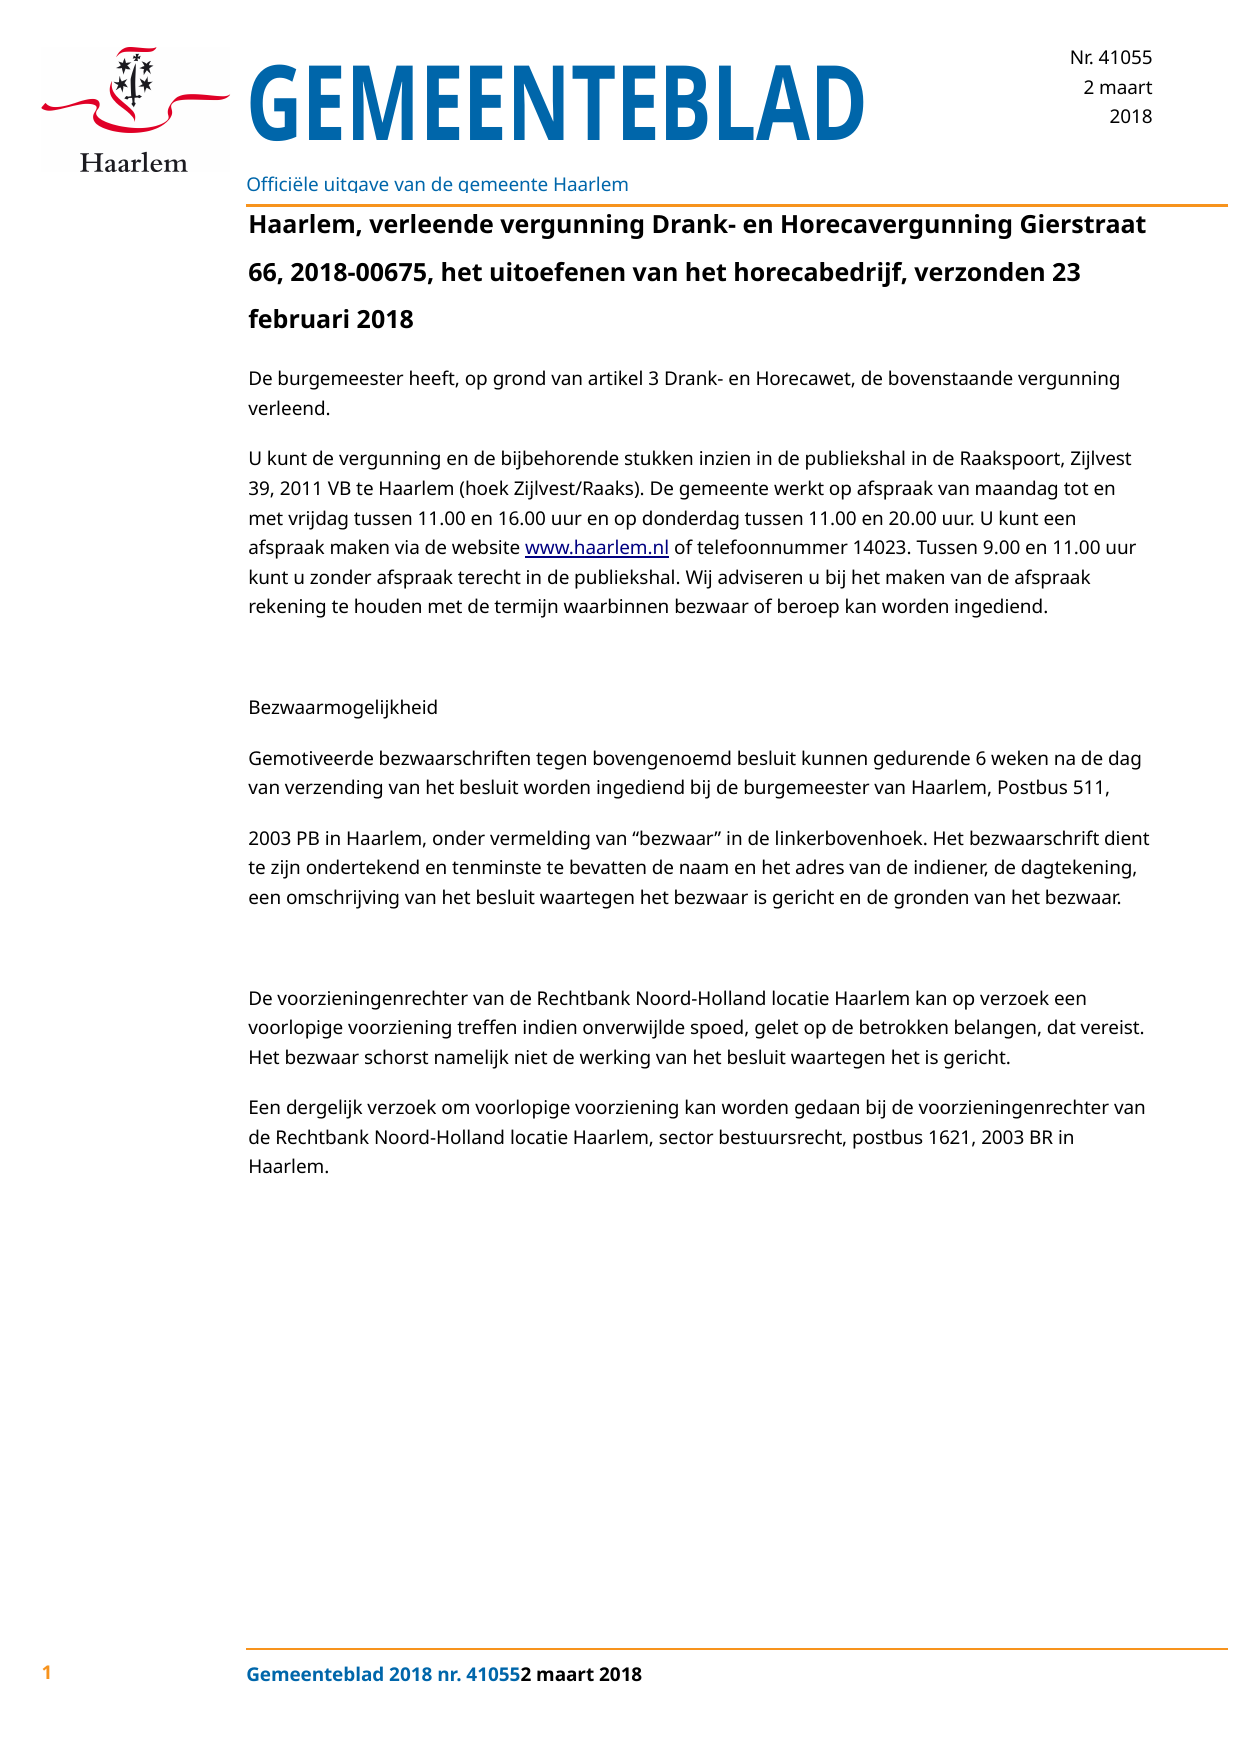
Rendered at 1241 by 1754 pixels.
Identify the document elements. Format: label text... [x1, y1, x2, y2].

text U kunt de vergunning en de bijbehorende stukken inzien in de publiekshal in de Raakspoort, Zijlvest 39, 2011 VB te Haarlem (hoek Zijlvest/Raaks). De gemeente werkt op afspraak van maandag tot en met vrijdag tussen 11.00 en 16.00 uur en op donderdag tussen 11.00 en 20.00 uur. U kunt een afspraak maken via de website www.haarlem.nl of telefoonnummer 14023. Tussen 9.00 en 11.00 uur kunt u zonder afspraak terecht in de publiekshal. Wij adviseren u bij het maken van de afspraak rekening te houden met de termijn waarbinnen bezwaar of beroep kan worden ingediend. [248, 446, 1152, 619]
text Een dergelijk verzoek om voorlopige voorziening kan worden gedaan bij de voorzieningenrechter van de Rechtbank Noord-Holland locatie Haarlem, sector bestuursrecht, postbus 1621, 2003 BR in Haarlem. [248, 1094, 1152, 1179]
text De voorzieningenrechter van de Rechtbank Noord-Holland locatie Haarlem kan op verzoek een voorlopige voorziening treffen indien onverwijlde spoed, gelet op de betrokken belangen, dat vereist. Het bezwaar schorst namelijk niet de werking van het besluit waartegen het is gericht. [248, 985, 1152, 1069]
text Gemotiveerde bezwaarschriften tegen bovengenoemd besluit kunnen gedurende 6 weken na de dag van verzending van het besluit worden ingediend bij de burgemeester van Haarlem, Postbus 511, [248, 745, 1152, 800]
text 2003 PB in Haarlem, onder vermelding van “bezwaar” in de linkerbovenhoek. Het bezwaarschrift dient te zijn ondertekend en tenminste te bevatten de naam en het adres van de indiener, de dagtekening, een omschrijving van het besluit waartegen het bezwaar is gericht en de gronden van het bezwaar. [248, 825, 1152, 909]
picture [41, 47, 231, 172]
text Bezwaarmogelijkheid [248, 694, 1152, 720]
text Haarlem, verleende vergunning Drank- en Horecavergunning Gierstraat 66, 2018-00675, het uitoefenen van het horecabedrijf, verzonden 23 februari 2018 [248, 207, 1152, 336]
text De burgemeester heeft, op grond van artikel 3 Drank- en Horecawet, de bovenstaande vergunning verleend. [248, 366, 1152, 421]
